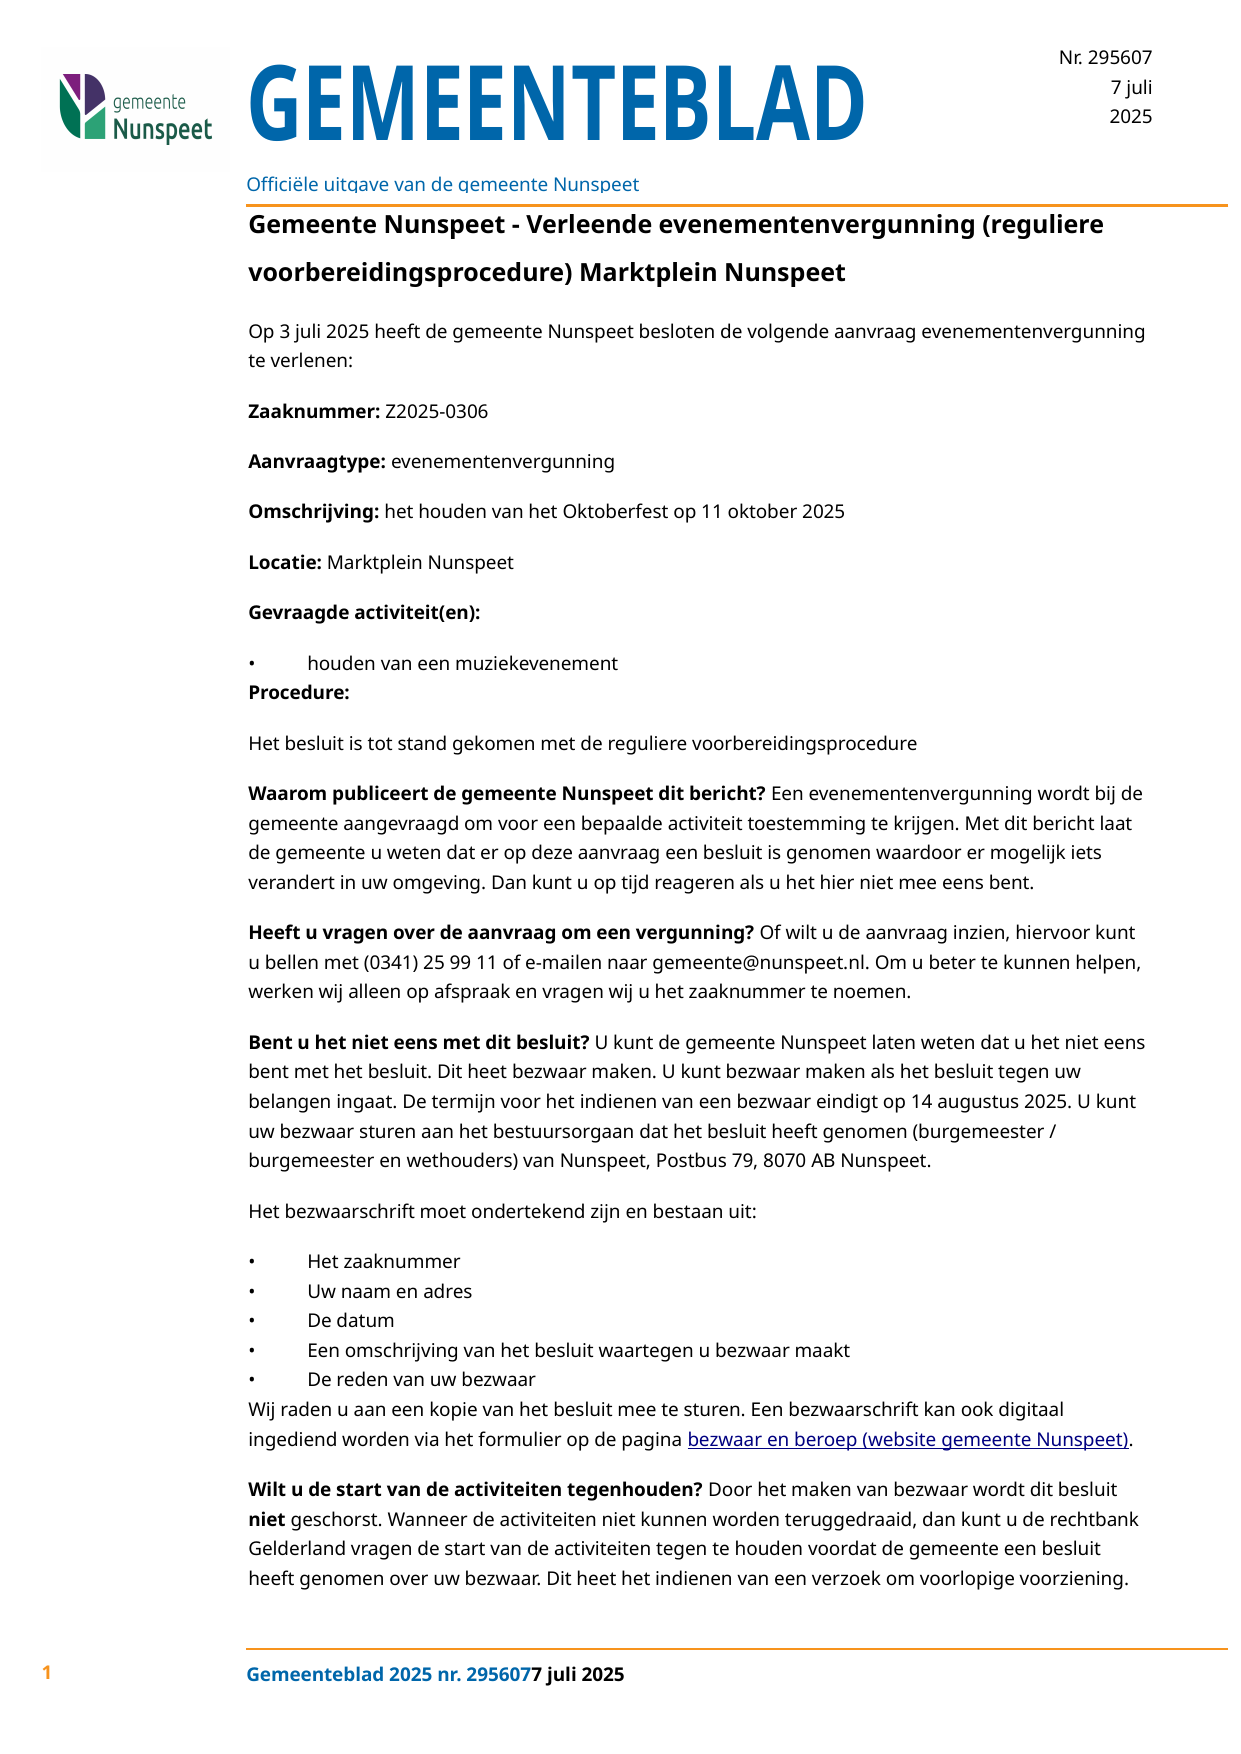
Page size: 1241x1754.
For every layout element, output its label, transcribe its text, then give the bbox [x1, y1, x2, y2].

text Zaaknummer: Z2025-0306 [248, 398, 1152, 424]
list houden van een muziekevenement [248, 650, 1152, 676]
list Een omschrijving van het besluit waartegen u bezwaar maakt [248, 1337, 1152, 1363]
list Uw naam en adres [248, 1278, 1152, 1304]
text Aanvraagtype: evenementenvergunning [248, 448, 1152, 474]
list De reden van uw bezwaar [248, 1367, 1152, 1392]
list De datum [248, 1307, 1152, 1333]
text Wilt u de start van de activiteiten tegenhouden? Door het maken van bezwaar wordt dit besluit niet geschorst. Wanneer de activiteiten niet kunnen worden teruggedraaid, dan kunt u de rechtbank Gelderland vragen de start van de activiteiten tegen te houden voordat de gemeente een besluit heeft genomen over uw bezwaar. Dit heet het indienen van een verzoek om voorlopige voorziening. [248, 1476, 1152, 1591]
text Procedure: [248, 679, 1152, 705]
text Gevraagde activiteit(en): [248, 599, 1152, 625]
text Het besluit is tot stand gekomen met de reguliere voorbereidingsprocedure [248, 730, 1152, 756]
picture [41, 47, 231, 172]
text Waarom publiceert de gemeente Nunspeet dit bericht? Een evenementenvergunning wordt bij de gemeente aangevraagd om voor een bepaalde activiteit toestemming te krijgen. Met dit bericht laat de gemeente u weten dat er op deze aanvraag een besluit is genomen waardoor er mogelijk iets verandert in uw omgeving. Dan kunt u op tijd reageren als u het hier niet mee eens bent. [248, 780, 1152, 895]
text Locatie: Marktplein Nunspeet [248, 549, 1152, 575]
text Omschrijving: het houden van het Oktoberfest op 11 oktober 2025 [248, 499, 1152, 524]
text Het bezwaarschrift moet ondertekend zijn en bestaan uit: [248, 1198, 1152, 1224]
list Het zaaknummer [248, 1248, 1152, 1274]
text Bent u het niet eens met dit besluit? U kunt de gemeente Nunspeet laten weten dat u het niet eens bent met het besluit. Dit heet bezwaar maken. U kunt bezwaar maken als het besluit tegen uw belangen ingaat. De termijn voor het indienen van een bezwaar eindigt op 14 augustus 2025. U kunt uw bezwaar sturen aan het bestuursorgaan dat het besluit heeft genomen (burgemeester / burgemeester en wethouders) van Nunspeet, Postbus 79, 8070 AB Nunspeet. [248, 1029, 1152, 1173]
text Heeft u vragen over de aanvraag om een vergunning? Of wilt u de aanvraag inzien, hiervoor kunt u bellen met (0341) 25 99 11 of e-mailen naar gemeente@nunspeet.nl. Om u beter te kunnen helpen, werken wij alleen op afspraak en vragen wij u het zaaknummer te noemen. [248, 919, 1152, 1004]
text Gemeente Nunspeet - Verleende evenementenvergunning (reguliere voorbereidingsprocedure) Marktplein Nunspeet [248, 207, 1152, 288]
text Op 3 juli 2025 heeft de gemeente Nunspeet besloten de volgende aanvraag evenementenvergunning te verlenen: [248, 318, 1152, 373]
text Wij raden u aan een kopie van het besluit mee te sturen. Een bezwaarschrift kan ook digitaal ingediend worden via het formulier op de pagina bezwaar en beroep (website gemeente Nunspeet). [248, 1396, 1152, 1452]
